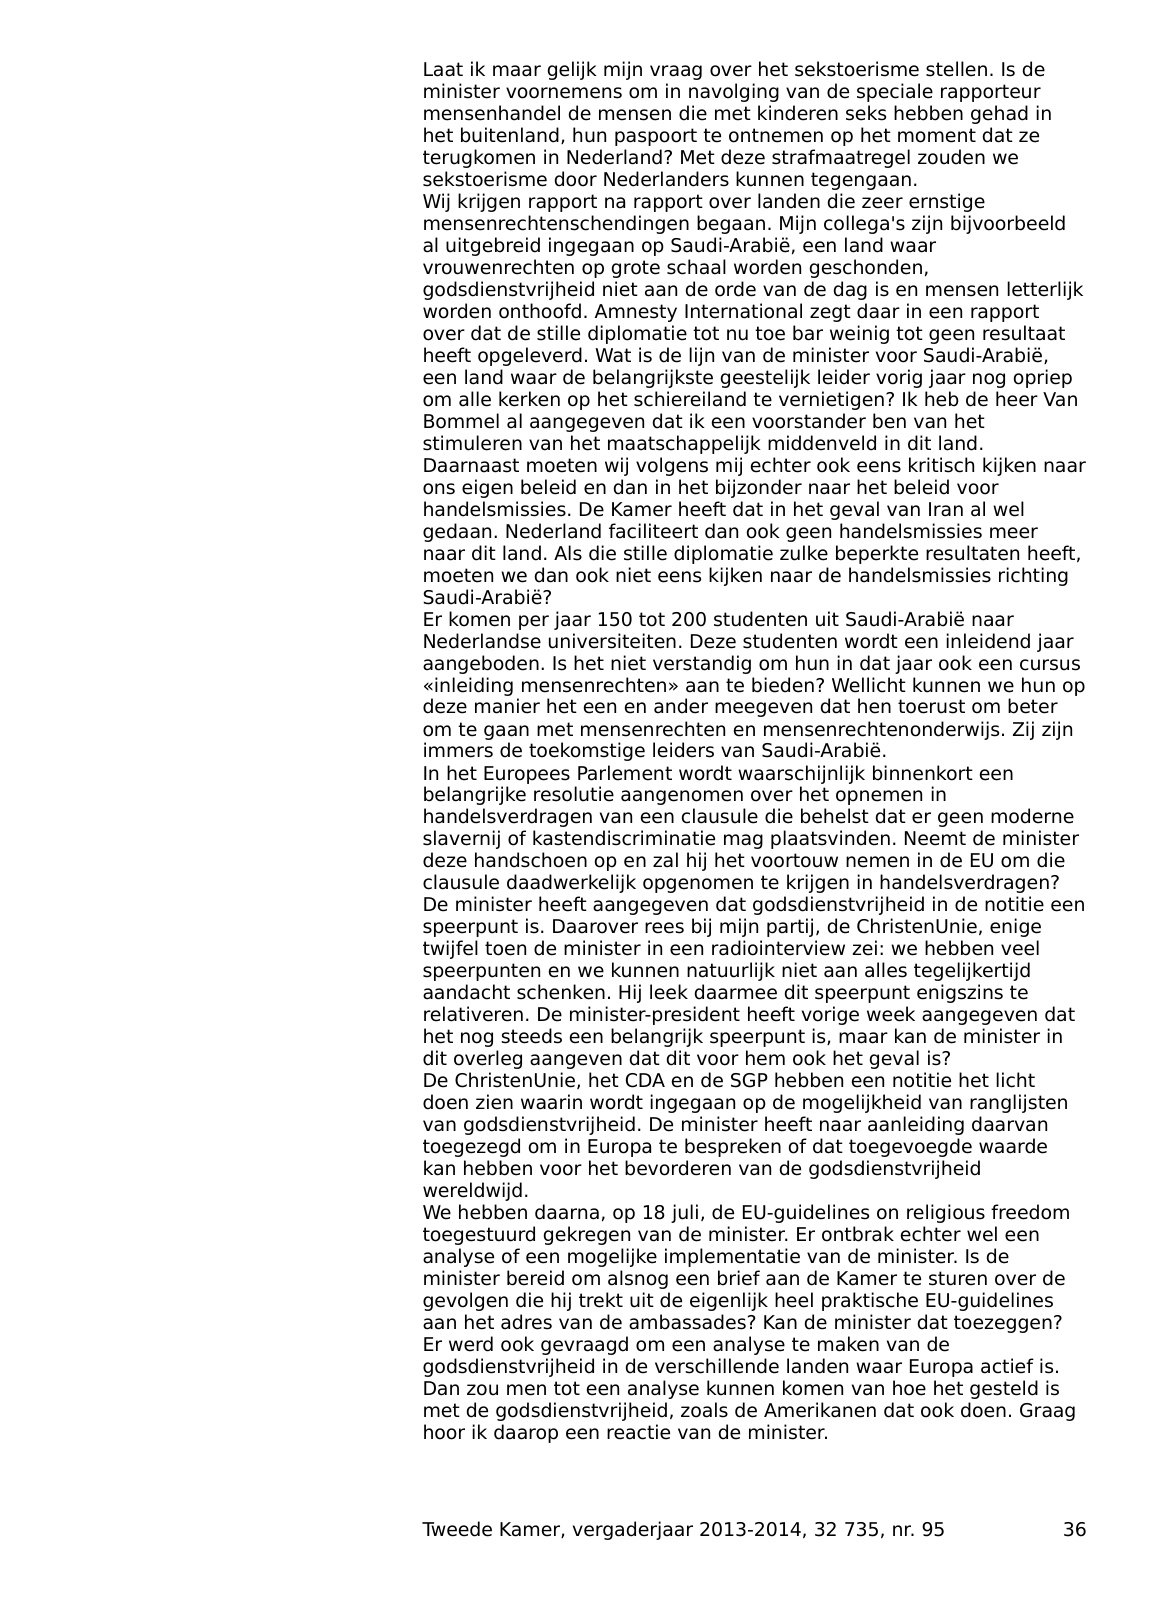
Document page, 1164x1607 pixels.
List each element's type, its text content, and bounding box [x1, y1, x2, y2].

text Er komen per jaar 150 tot 200 studenten uit Saudi-Arabië naar Nederlandse universiteiten. Deze studenten wordt een inleidend jaar aangeboden. Is het niet verstandig om hun in dat jaar ook een cursus «inleiding mensenrechten» aan te bieden? Wellicht kunnen we hun op deze manier het een en ander meegeven dat hen toerust om beter om te gaan met mensenrechten en mensenrechtenonderwijs. Zij zijn immers de toekomstige leiders van Saudi-Arabië. [422, 608, 1087, 762]
text Wij krijgen rapport na rapport over landen die zeer ernstige mensenrechtenschendingen begaan. Mijn collega's zijn bijvoorbeeld al uitgebreid ingegaan op Saudi-Arabië, een land waar vrouwenrechten op grote schaal worden geschonden, godsdienstvrijheid niet aan de orde van de dag is en mensen letterlijk worden onthoofd. Amnesty International zegt daar in een rapport over dat de stille diplomatie tot nu toe bar weinig tot geen resultaat heeft opgeleverd. Wat is de lijn van de minister voor Saudi-Arabië, een land waar de belangrijkste geestelijk leider vorig jaar nog opriep om alle kerken op het schiereiland te vernietigen? Ik heb de heer Van Bommel al aangegeven dat ik een voorstander ben van het stimuleren van het maatschappelijk middenveld in dit land. Daarnaast moeten wij volgens mij echter ook eens kritisch kijken naar ons eigen beleid en dan in het bijzonder naar het beleid voor handelsmissies. De Kamer heeft dat in het geval van Iran al wel gedaan. Nederland faciliteert dan ook geen handelsmissies meer naar dit land. Als die stille diplomatie zulke beperkte resultaten heeft, moeten we dan ook niet eens kijken naar de handelsmissies richting Saudi-Arabië? [422, 191, 1087, 608]
text De minister heeft aangegeven dat godsdienstvrijheid in de notitie een speerpunt is. Daarover rees bij mijn partij, de ChristenUnie, enige twijfel toen de minister in een radiointerview zei: we hebben veel speerpunten en we kunnen natuurlijk niet aan alles tegelijkertijd aandacht schenken. Hij leek daarmee dit speerpunt enigszins te relativeren. De minister-president heeft vorige week aangegeven dat het nog steeds een belangrijk speerpunt is, maar kan de minister in dit overleg aangeven dat dit voor hem ook het geval is? [422, 894, 1087, 1070]
text In het Europees Parlement wordt waarschijnlijk binnenkort een belangrijke resolutie aangenomen over het opnemen in handelsverdragen van een clausule die behelst dat er geen moderne slavernij of kastendiscriminatie mag plaatsvinden. Neemt de minister deze handschoen op en zal hij het voortouw nemen in de EU om die clausule daadwerkelijk opgenomen te krijgen in handelsverdragen? [422, 762, 1087, 894]
text De ChristenUnie, het CDA en de SGP hebben een notitie het licht doen zien waarin wordt ingegaan op de mogelijkheid van ranglijsten van godsdienstvrijheid. De minister heeft naar aanleiding daarvan toegezegd om in Europa te bespreken of dat toegevoegde waarde kan hebben voor het bevorderen van de godsdienstvrijheid wereldwijd. [422, 1070, 1087, 1202]
text We hebben daarna, op 18 juli, de EU-guidelines on religious freedom toegestuurd gekregen van de minister. Er ontbrak echter wel een analyse of een mogelijke implementatie van de minister. Is de minister bereid om alsnog een brief aan de Kamer te sturen over de gevolgen die hij trekt uit de eigenlijk heel praktische EU-guidelines aan het adres van de ambassades? Kan de minister dat toezeggen? Er werd ook gevraagd om een analyse te maken van de godsdienstvrijheid in de verschillende landen waar Europa actief is. Dan zou men tot een analyse kunnen komen van hoe het gesteld is met de godsdienstvrijheid, zoals de Amerikanen dat ook doen. Graag hoor ik daarop een reactie van de minister. [422, 1202, 1087, 1444]
text Laat ik maar gelijk mijn vraag over het sekstoerisme stellen. Is de minister voornemens om in navolging van de speciale rapporteur mensenhandel de mensen die met kinderen seks hebben gehad in het buitenland, hun paspoort te ontnemen op het moment dat ze terugkomen in Nederland? Met deze strafmaatregel zouden we sekstoerisme door Nederlanders kunnen tegengaan. [422, 59, 1087, 191]
